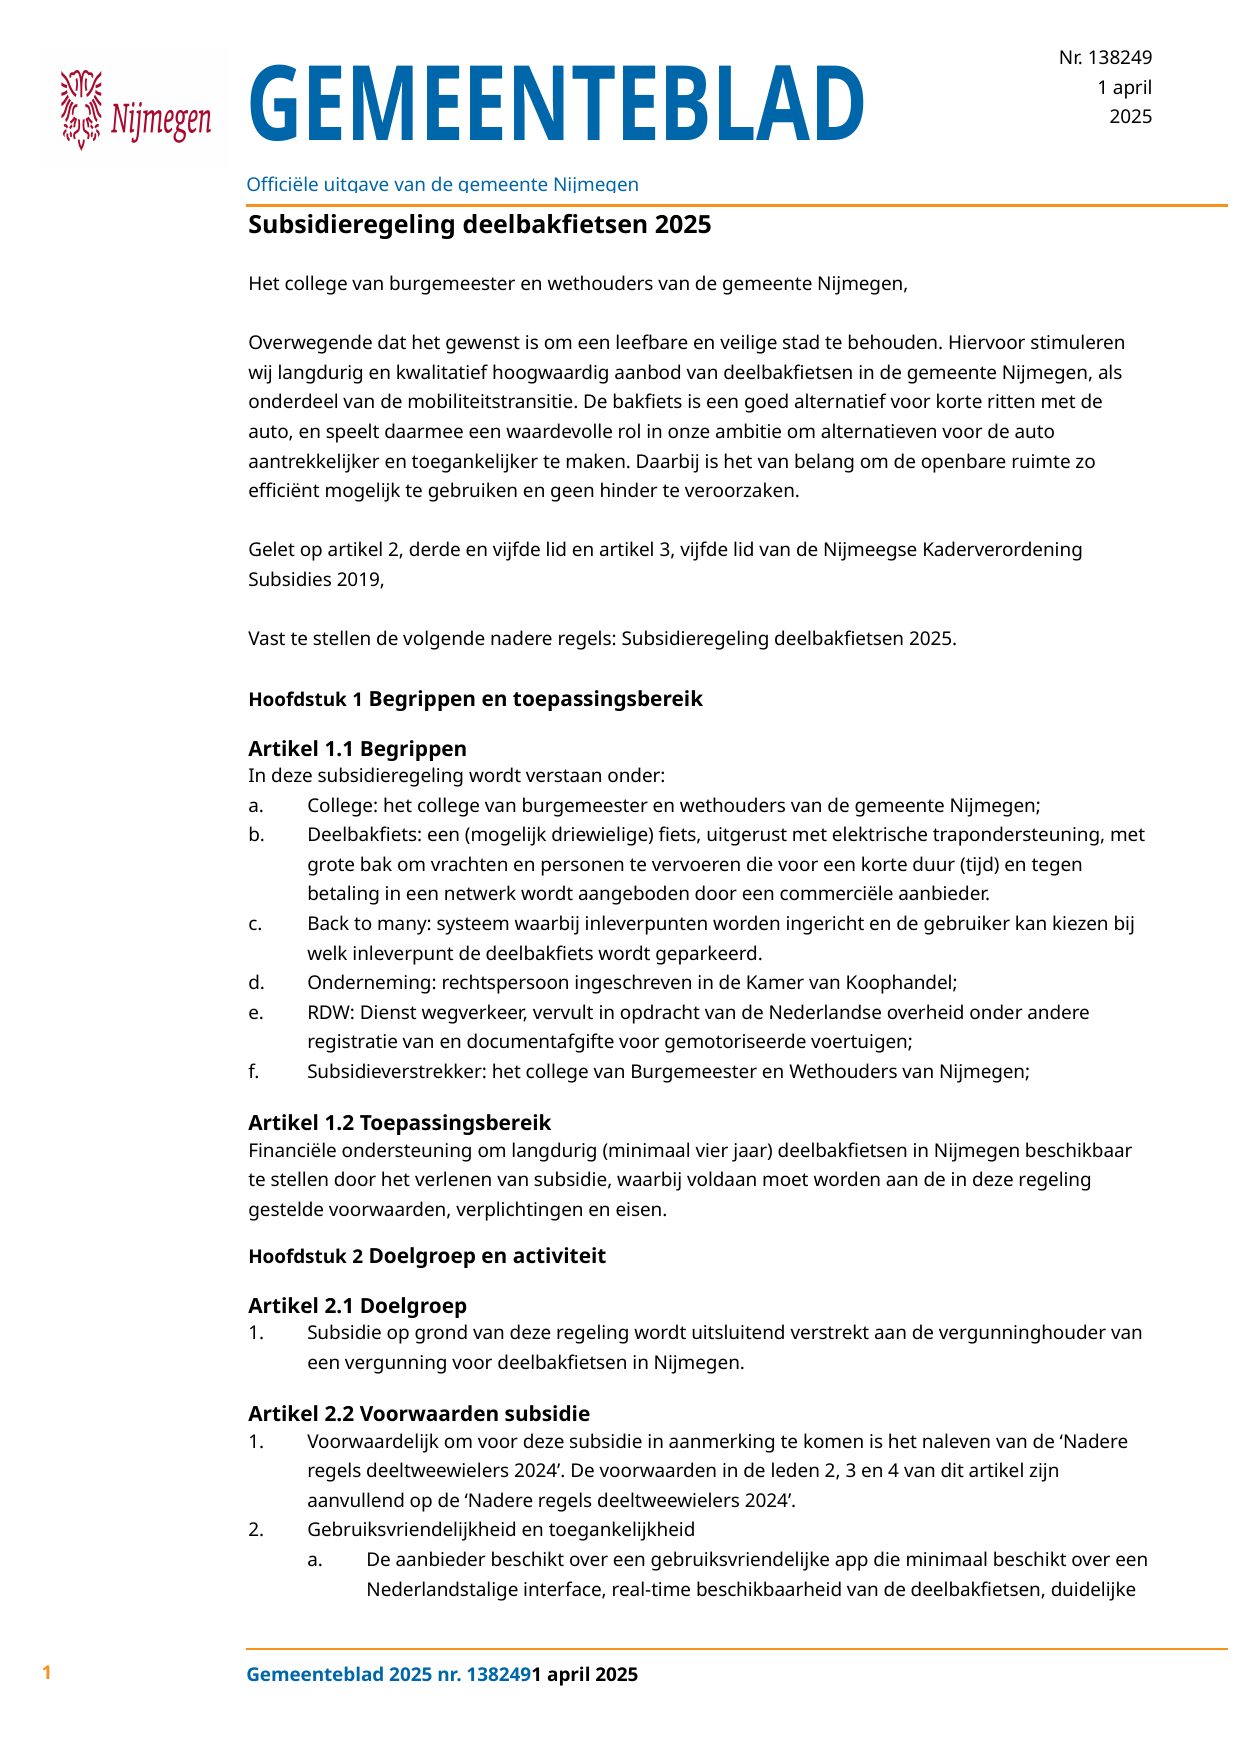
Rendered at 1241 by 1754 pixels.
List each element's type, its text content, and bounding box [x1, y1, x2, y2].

list RDW: Dienst wegverkeer, vervult in opdracht van de Nederlandse overheid onder andere registratie van en documentafgifte voor gemotoriseerde voertuigen; [248, 999, 1152, 1054]
text Vast te stellen de volgende nadere regels: Subsidieregeling deelbakfietsen 2025. [248, 625, 1152, 651]
text Artikel 2.2 Voorwaarden subsidie [248, 1399, 1152, 1428]
text Artikel 1.1 Begrippen [248, 734, 1152, 762]
list Onderneming: rechtspersoon ingeschreven in de Kamer van Koophandel; [248, 969, 1152, 995]
text Financiële ondersteuning om langdurig (minimaal vier jaar) deelbakfietsen in Nijmegen beschikbaar te stellen door het verlenen van subsidie, waarbij voldaan moet worden aan de in deze regeling gestelde voorwaarden, verplichtingen en eisen. [248, 1137, 1152, 1222]
list College: het college van burgemeester en wethouders van de gemeente Nijmegen; [248, 792, 1152, 817]
text Hoofdstuk 1 Begrippen en toepassingsbereik [248, 684, 1152, 713]
text Artikel 1.2 Toepassingsbereik [248, 1108, 1152, 1137]
list Gebruiksvriendelijkheid en toegankelijkheid [248, 1517, 1152, 1542]
list Subsidieverstrekker: het college van Burgemeester en Wethouders van Nijmegen; [248, 1058, 1152, 1084]
text In deze subsidieregeling wordt verstaan onder: [248, 762, 1152, 788]
text Hoofdstuk 2 Doelgroep en activiteit [248, 1242, 1152, 1270]
text Artikel 2.1 Doelgroep [248, 1291, 1152, 1319]
text Subsidieregeling deelbakfietsen 2025 [248, 207, 1152, 241]
list Voorwaardelijk om voor deze subsidie in aanmerking te komen is het naleven van de ‘Nadere regels deeltweewielers 2024’. De voorwaarden in de leden 2, 3 en 4 van dit artikel zijn aanvullend op de ‘Nadere regels deeltweewielers 2024’. [248, 1428, 1152, 1513]
list Deelbakfiets: een (mogelijk driewielige) fiets, uitgerust met elektrische trapondersteuning, met grote bak om vrachten en personen te vervoeren die voor een korte duur (tijd) en tegen betaling in een netwerk wordt aangeboden door een commerciële aanbieder. [248, 821, 1152, 906]
list De aanbieder beschikt over een gebruiksvriendelijke app die minimaal beschikt over een Nederlandstalige interface, real-time beschikbaarheid van de deelbakfietsen, duidelijke [307, 1546, 1152, 1601]
list Subsidie op grond van deze regeling wordt uitsluitend verstrekt aan de vergunninghouder van een vergunning voor deelbakfietsen in Nijmegen. [248, 1319, 1152, 1375]
text Het college van burgemeester en wethouders van de gemeente Nijmegen, [248, 270, 1152, 296]
text Gelet op artikel 2, derde en vijfde lid en artikel 3, vijfde lid van de Nijmeegse Kaderverordening Subsidies 2019, [248, 537, 1152, 592]
picture [41, 47, 231, 172]
text Overwegende dat het gewenst is om een leefbare en veilige stad te behouden. Hiervoor stimuleren wij langdurig en kwalitatief hoogwaardig aanbod van deelbakfietsen in de gemeente Nijmegen, als onderdeel van de mobiliteitstransitie. De bakfiets is een goed alternatief voor korte ritten met de auto, en speelt daarmee een waardevolle rol in onze ambitie om alternatieven voor de auto aantrekkelijker en toegankelijker te maken. Daarbij is het van belang om de openbare ruimte zo efficiënt mogelijk te gebruiken en geen hinder te veroorzaken. [248, 329, 1152, 503]
list Back to many: systeem waarbij inleverpunten worden ingericht en de gebruiker kan kiezen bij welk inleverpunt de deelbakfiets wordt geparkeerd. [248, 910, 1152, 965]
